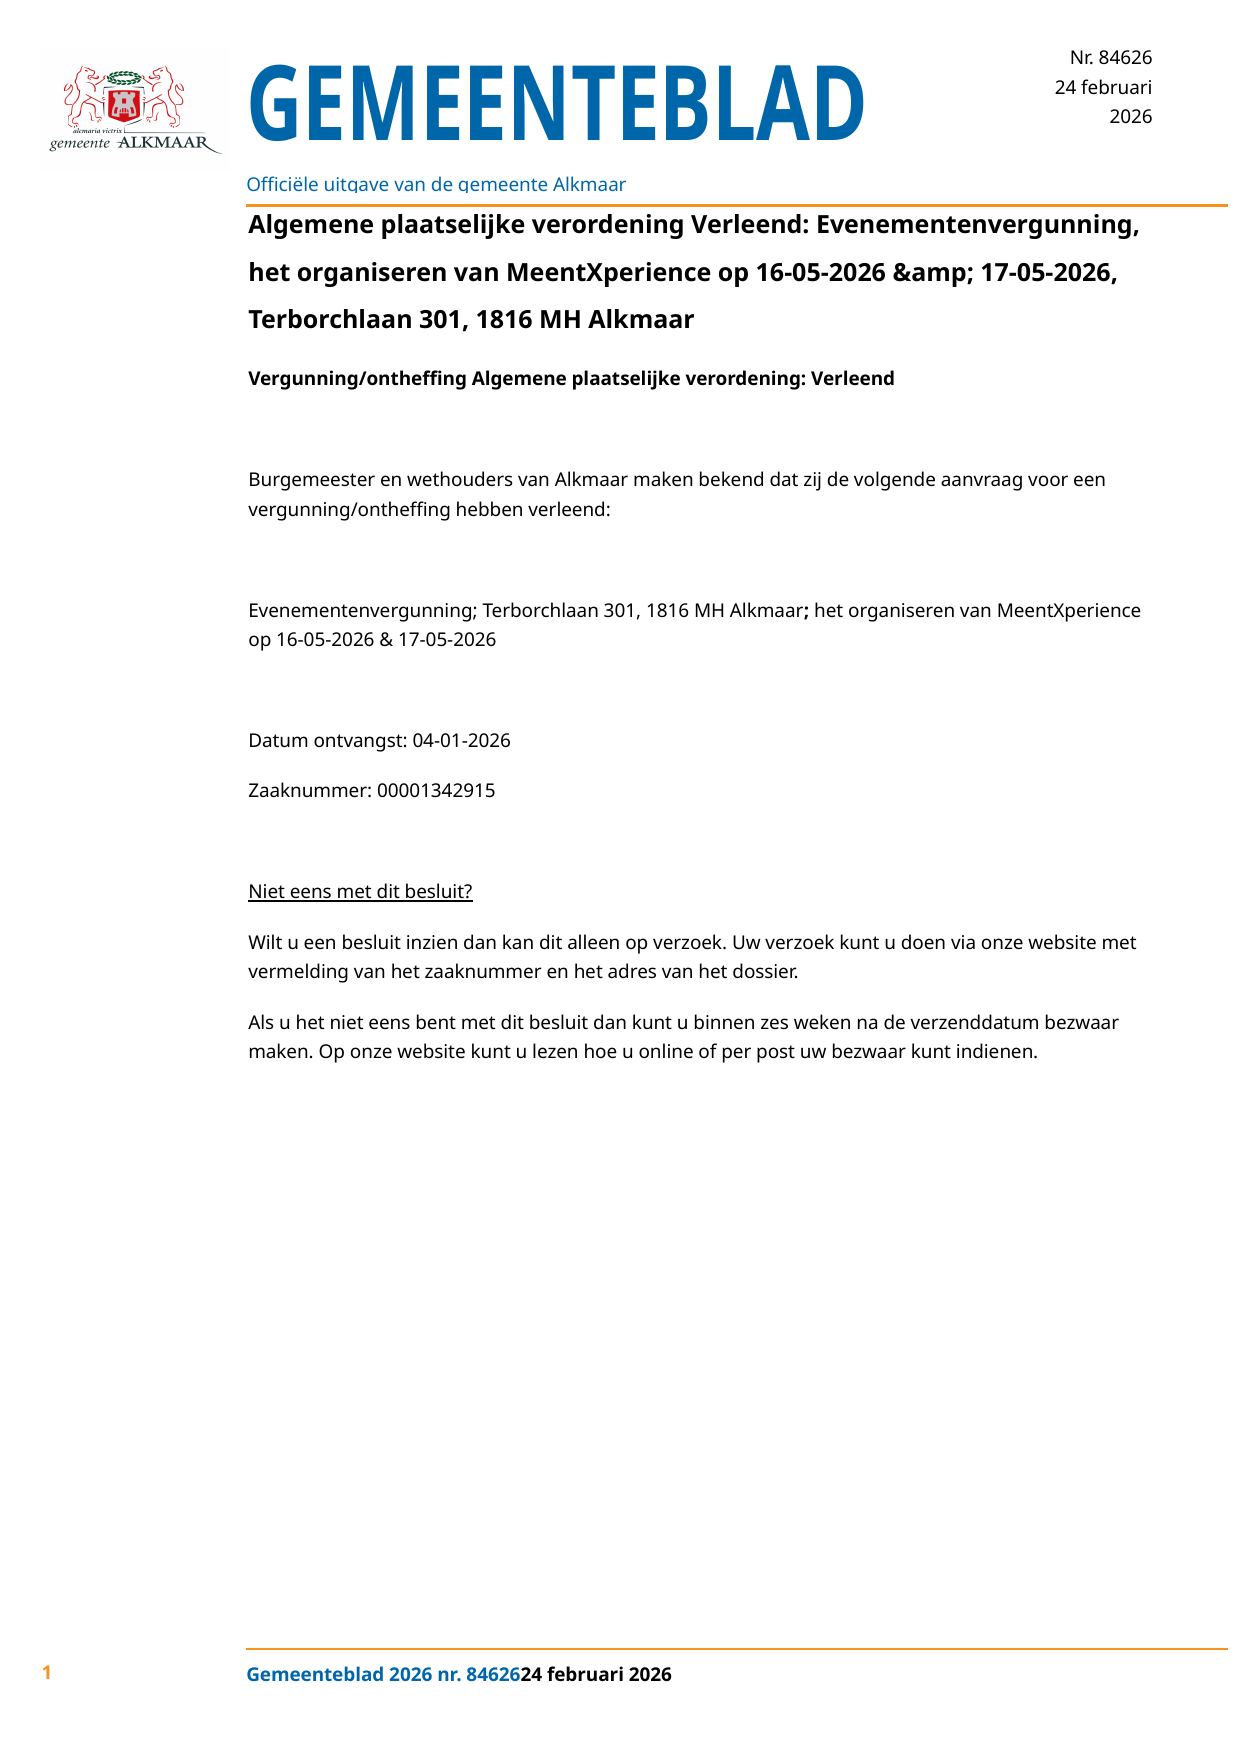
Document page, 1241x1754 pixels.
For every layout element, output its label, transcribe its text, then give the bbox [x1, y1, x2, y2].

text Niet eens met dit besluit? [248, 878, 1152, 904]
text Als u het niet eens bent met dit besluit dan kunt u binnen zes weken na de verzenddatum bezwaar maken. Op onze website kunt u lezen hoe u online of per post uw bezwaar kunt indienen. [248, 1009, 1152, 1064]
text Zaaknummer: 00001342915 [248, 778, 1152, 803]
text Algemene plaatselijke verordening Verleend: Evenementenvergunning, het organiseren van MeentXperience op 16-05-2026 &amp; 17-05-2026, Terborchlaan 301, 1816 MH Alkmaar [248, 207, 1152, 336]
text Datum ontvangst: 04-01-2026 [248, 727, 1152, 753]
text Burgemeester en wethouders van Alkmaar maken bekend dat zij de volgende aanvraag voor een vergunning/ontheffing hebben verleend: [248, 466, 1152, 522]
text Evenementenvergunning; Terborchlaan 301, 1816 MH Alkmaar; het organiseren van MeentXperience op 16-05-2026 & 17-05-2026 [248, 597, 1152, 652]
text Wilt u een besluit inzien dan kan dit alleen op verzoek. Uw verzoek kunt u doen via onze website met vermelding van het zaaknummer en het adres van het dossier. [248, 929, 1152, 984]
text Vergunning/ontheffing Algemene plaatselijke verordening: Verleend [248, 366, 1152, 391]
picture [41, 47, 231, 172]
